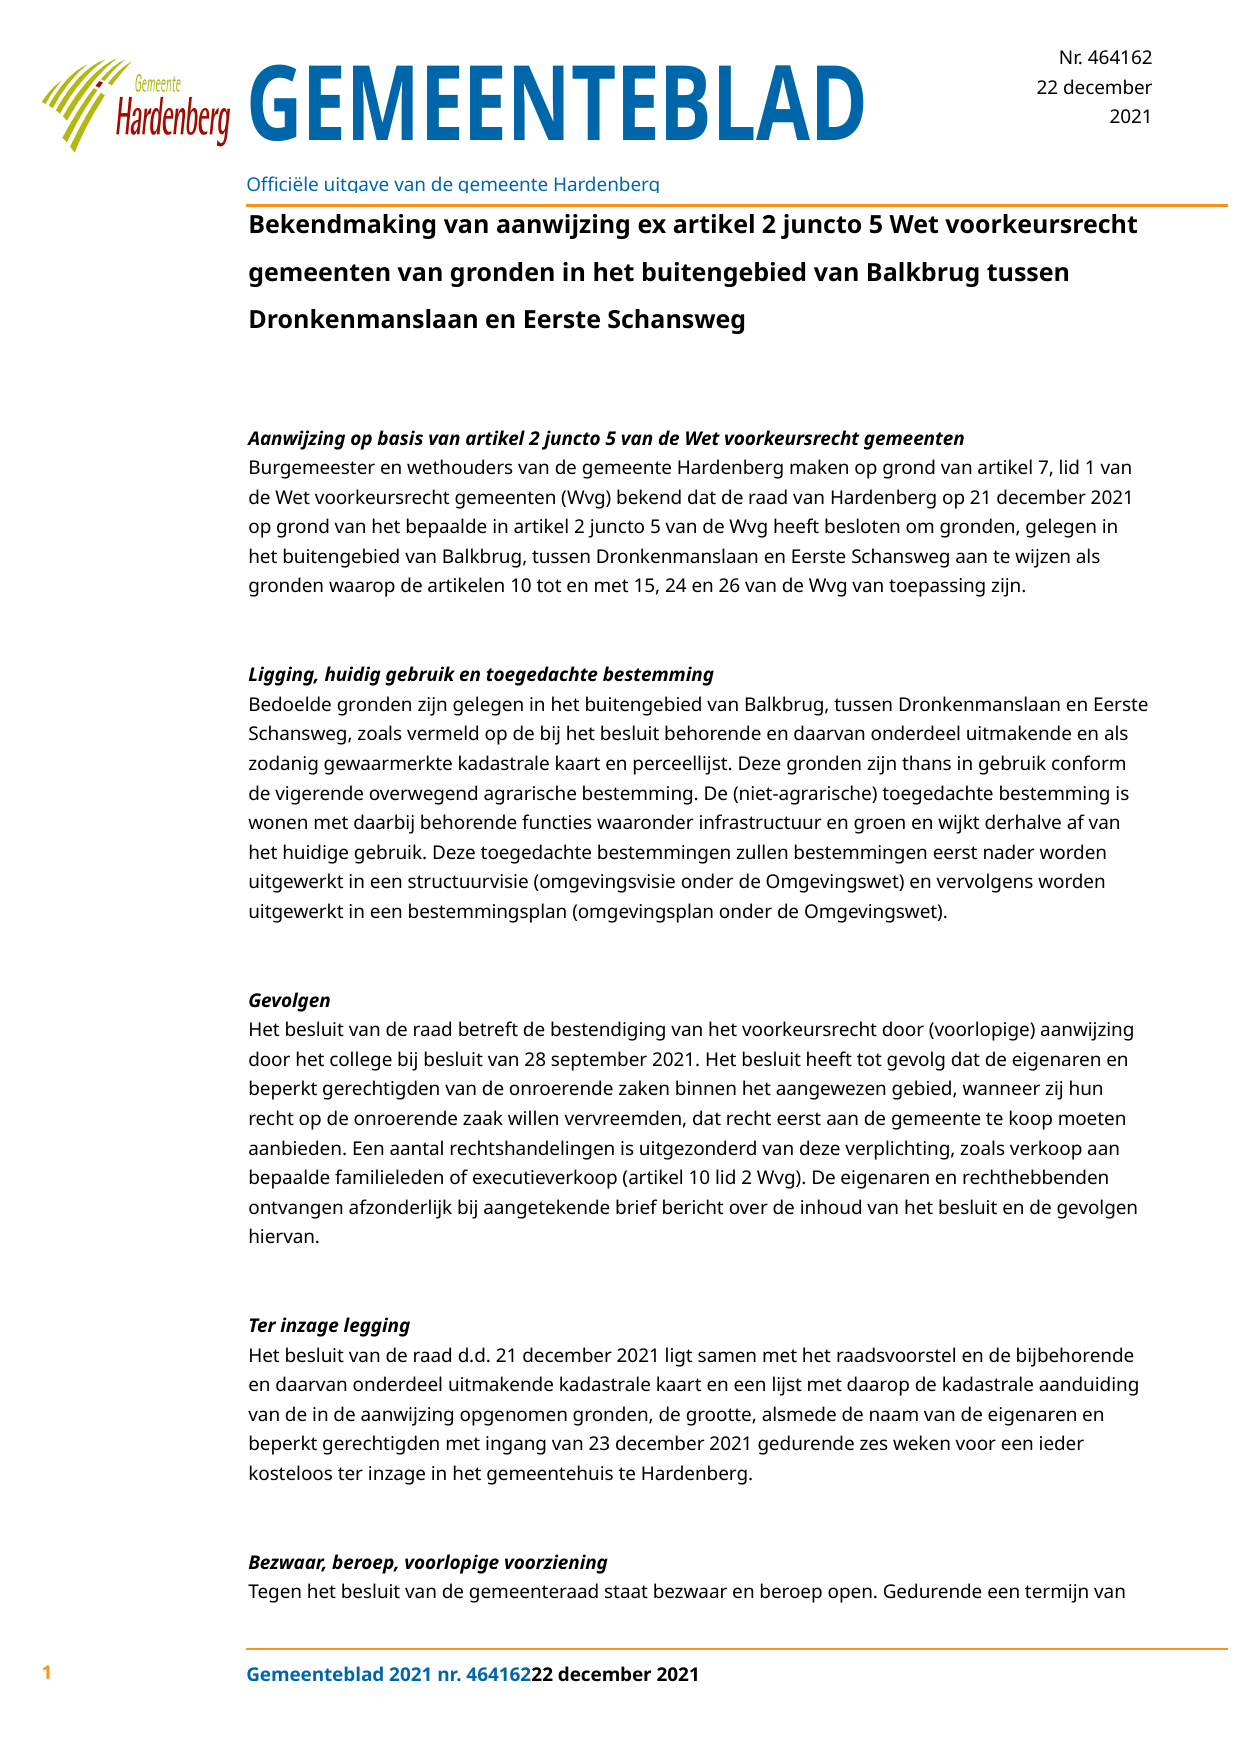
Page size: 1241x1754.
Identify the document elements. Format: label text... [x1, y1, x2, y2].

text Ter inzage legging [248, 1312, 1152, 1338]
text Tegen het besluit van de gemeenteraad staat bezwaar en beroep open. Gedurende een termijn van [248, 1578, 1152, 1604]
text Aanwijzing op basis van artikel 2 juncto 5 van de Wet voorkeursrecht gemeenten [248, 425, 1152, 450]
picture [41, 47, 231, 172]
text Bedoelde gronden zijn gelegen in het buitengebied van Balkbrug, tussen Dronkenmanslaan en Eerste Schansweg, zoals vermeld op de bij het besluit behorende en daarvan onderdeel uitmakende en als zodanig gewaarmerkte kadastrale kaart en perceellijst. Deze gronden zijn thans in gebruik conform de vigerende overwegend agrarische bestemming. De (niet-agrarische) toegedachte bestemming is wonen met daarbij behorende functies waaronder infrastructuur en groen en wijkt derhalve af van het huidige gebruik. Deze toegedachte bestemmingen zullen bestemmingen eerst nader worden uitgewerkt in een structuurvisie (omgevingsvisie onder de Omgevingswet) en vervolgens worden uitgewerkt in een bestemmingsplan (omgevingsplan onder de Omgevingswet). [248, 691, 1152, 924]
text Ligging, huidig gebruik en toegedachte bestemming [248, 661, 1152, 687]
text Het besluit van de raad d.d. 21 december 2021 ligt samen met het raadsvoorstel en de bijbehorende en daarvan onderdeel uitmakende kadastrale kaart en een lijst met daarop de kadastrale aanduiding van de in de aanwijzing opgenomen gronden, de grootte, alsmede de naam van de eigenaren en beperkt gerechtigden met ingang van 23 december 2021 gedurende zes weken voor een ieder kosteloos ter inzage in het gemeentehuis te Hardenberg. [248, 1342, 1152, 1486]
text Burgemeester en wethouders van de gemeente Hardenberg maken op grond van artikel 7, lid 1 van de Wet voorkeursrecht gemeenten (Wvg) bekend dat de raad van Hardenberg op 21 december 2021 op grond van het bepaalde in artikel 2 juncto 5 van de Wvg heeft besloten om gronden, gelegen in het buitengebied van Balkbrug, tussen Dronkenmanslaan en Eerste Schansweg aan te wijzen als gronden waarop de artikelen 10 tot en met 15, 24 en 26 van de Wvg van toepassing zijn. [248, 454, 1152, 598]
text Het besluit van de raad betreft de bestendiging van het voorkeursrecht door (voorlopige) aanwijzing door het college bij besluit van 28 september 2021. Het besluit heeft tot gevolg dat de eigenaren en beperkt gerechtigden van de onroerende zaken binnen het aangewezen gebied, wanneer zij hun recht op de onroerende zaak willen vervreemden, dat recht eerst aan de gemeente te koop moeten aanbieden. Een aantal rechtshandelingen is uitgezonderd van deze verplichting, zoals verkoop aan bepaalde familieleden of executieverkoop (artikel 10 lid 2 Wvg). De eigenaren en rechthebbenden ontvangen afzonderlijk bij aangetekende brief bericht over de inhoud van het besluit en de gevolgen hiervan. [248, 1016, 1152, 1249]
text Gevolgen [248, 987, 1152, 1012]
text Bekendmaking van aanwijzing ex artikel 2 juncto 5 Wet voorkeursrecht gemeenten van gronden in het buitengebied van Balkbrug tussen Dronkenmanslaan en Eerste Schansweg [248, 207, 1152, 336]
text Bezwaar, beroep, voorlopige voorziening [248, 1549, 1152, 1574]
